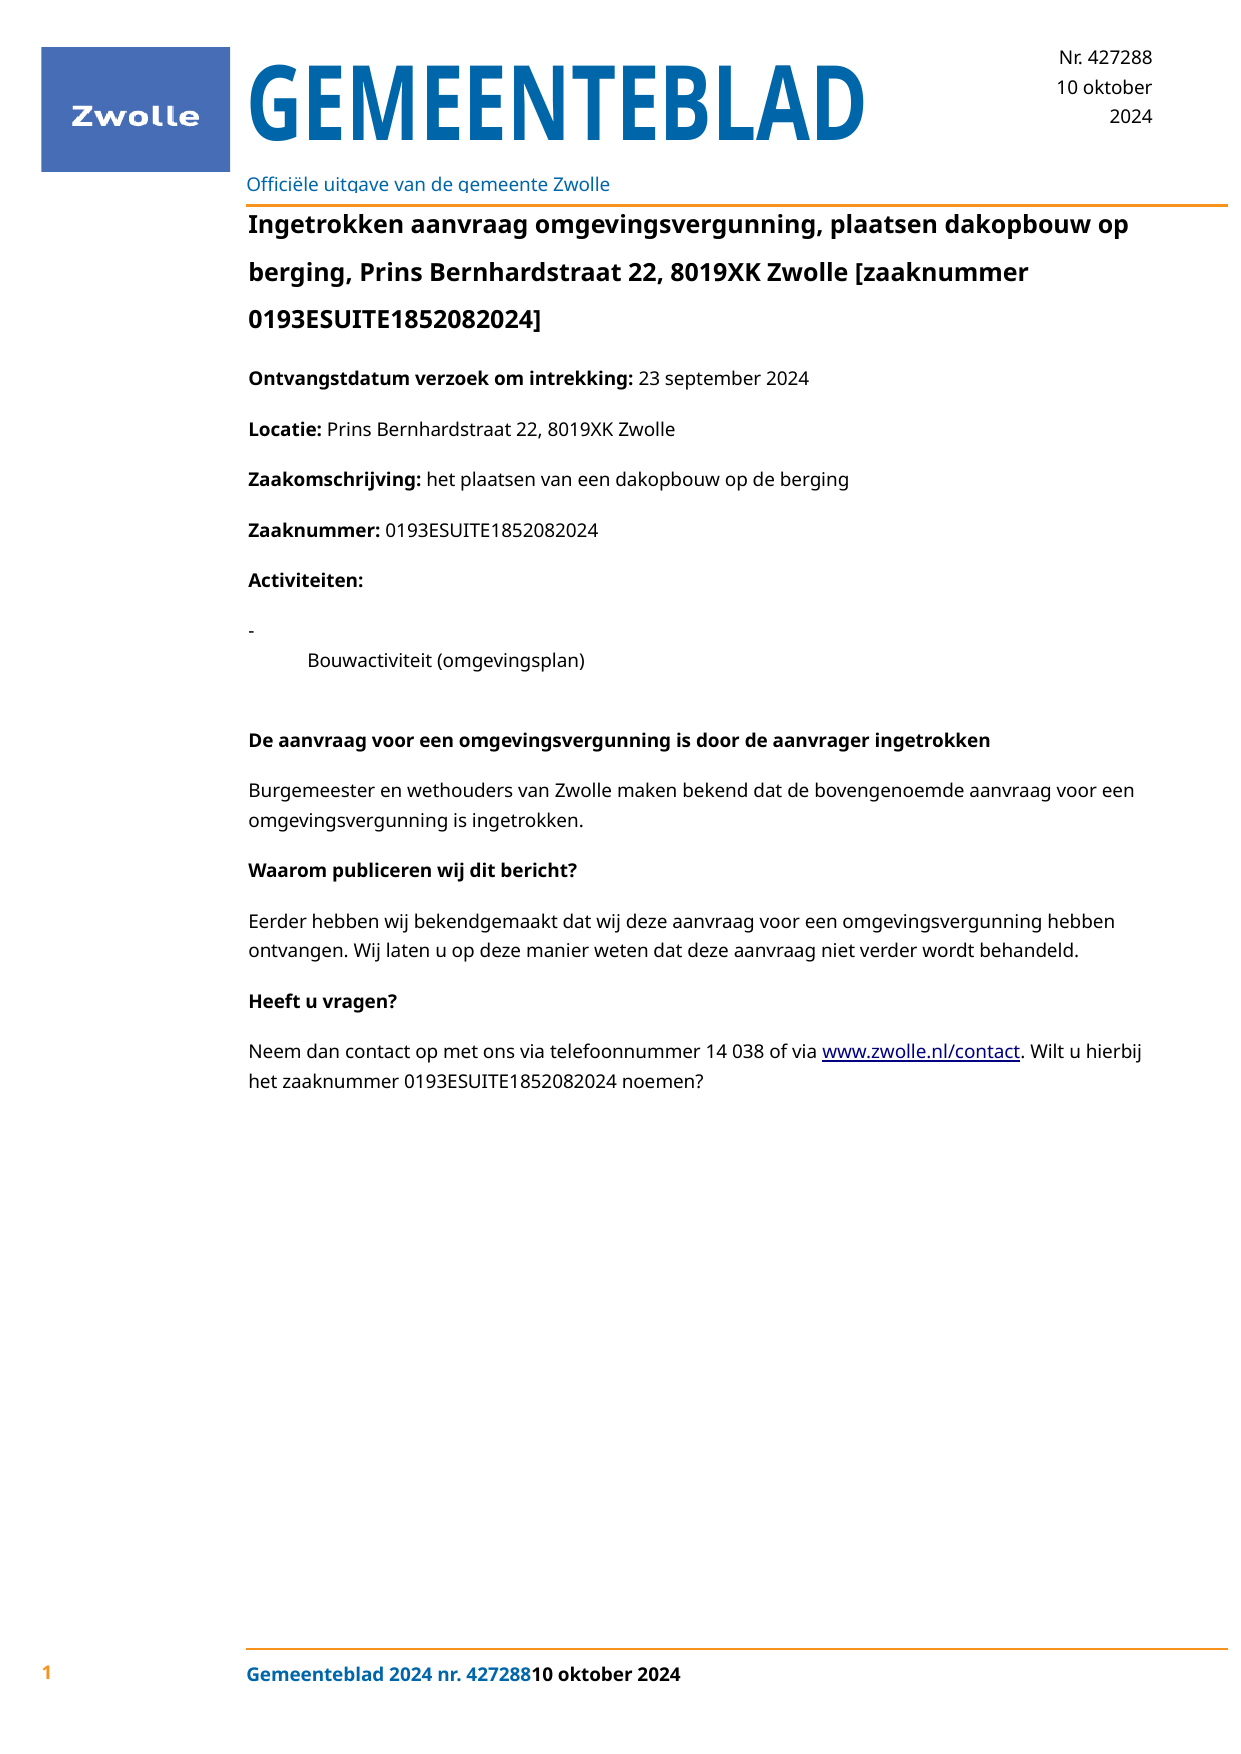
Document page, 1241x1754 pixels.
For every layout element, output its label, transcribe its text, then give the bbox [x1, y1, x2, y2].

text Ingetrokken aanvraag omgevingsvergunning, plaatsen dakopbouw op berging, Prins Bernhardstraat 22, 8019XK Zwolle [zaaknummer 0193ESUITE1852082024] [248, 207, 1152, 336]
text Waarom publiceren wij dit bericht? [248, 858, 1152, 883]
text De aanvraag voor een omgevingsvergunning is door de aanvrager ingetrokken [248, 727, 1152, 753]
text Heeft u vragen? [248, 988, 1152, 1014]
text Zaaknummer: 0193ESUITE1852082024 [248, 517, 1152, 542]
list Bouwactiviteit (omgevingsplan) [248, 647, 1152, 673]
text Locatie: Prins Bernhardstraat 22, 8019XK Zwolle [248, 416, 1152, 442]
picture [41, 47, 231, 172]
text Burgemeester en wethouders van Zwolle maken bekend dat de bovengenoemde aanvraag voor een omgevingsvergunning is ingetrokken. [248, 778, 1152, 833]
text Ontvangstdatum verzoek om intrekking: 23 september 2024 [248, 366, 1152, 391]
text Activiteiten: [248, 567, 1152, 593]
text Eerder hebben wij bekendgemaakt dat wij deze aanvraag voor een omgevingsvergunning hebben ontvangen. Wij laten u op deze manier weten dat deze aanvraag niet verder wordt behandeld. [248, 908, 1152, 963]
text Zaakomschrijving: het plaatsen van een dakopbouw op de berging [248, 466, 1152, 492]
text Neem dan contact op met ons via telefoonnummer 14 038 of via www.zwolle.nl/contact. Wilt u hierbij het zaaknummer 0193ESUITE1852082024 noemen? [248, 1038, 1152, 1094]
